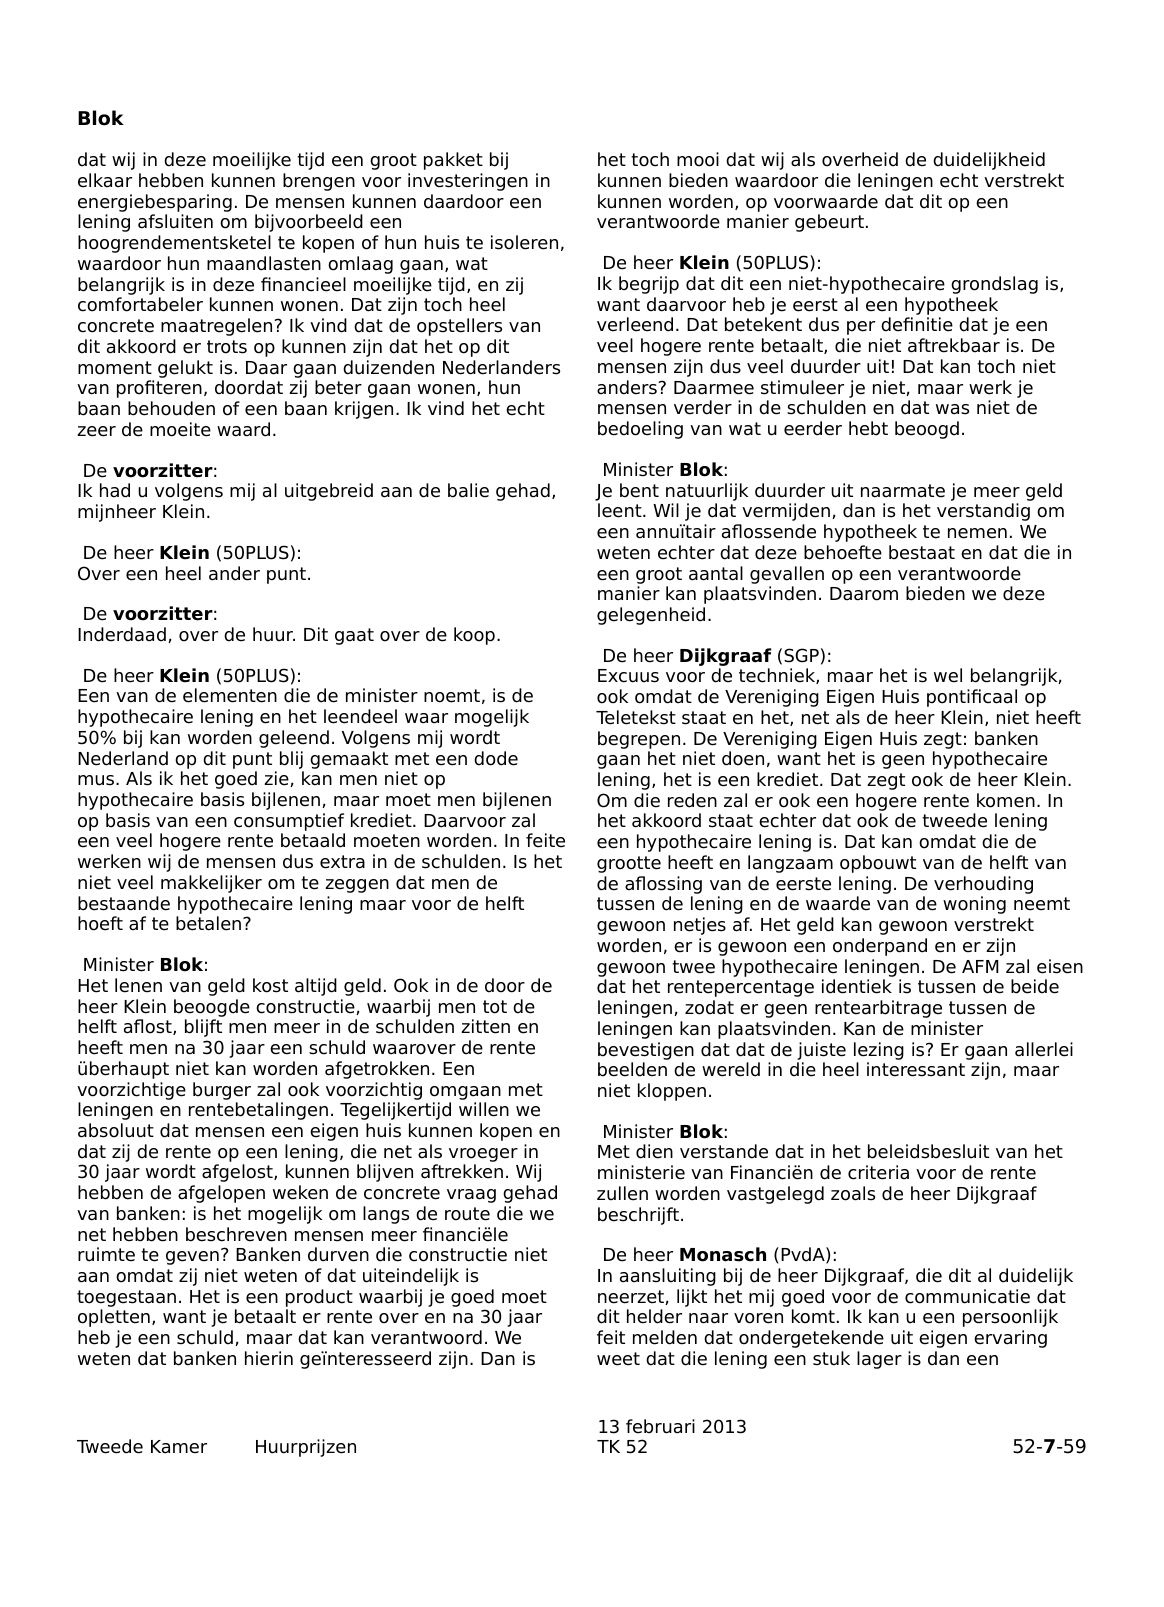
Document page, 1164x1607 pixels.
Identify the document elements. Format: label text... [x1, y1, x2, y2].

text De heer Klein (50PLUS): [77, 543, 567, 563]
text Het lenen van geld kost altijd geld. Ook in de door de heer Klein beoogde constructie, waarbij men tot de helft aflost, blijft men meer in de schulden zitten en heeft men na 30 jaar een schuld waarover de rente überhaupt niet kan worden afgetrokken. Een voorzichtige burger zal ook voorzichtig omgaan met leningen en rentebetalingen. Tegelijkertijd willen we absoluut dat mensen een eigen huis kunnen kopen en dat zij de rente op een lening, die net als vroeger in 30 jaar wordt afgelost, kunnen blijven aftrekken. Wij hebben de afgelopen weken de concrete vraag gehad van banken: is het mogelijk om langs de route die we net hebben beschreven mensen meer financiële ruimte te geven? Banken durven die constructie niet aan omdat zij niet weten of dat uiteindelijk is toegestaan. Het is een product waarbij je goed moet opletten, want je betaalt er rente over en na 30 jaar heb je een schuld, maar dat kan verantwoord. We weten dat banken hierin geïnteresseerd zijn. Dan is [77, 976, 567, 1369]
text De heer Monasch (PvdA): [596, 1245, 1087, 1266]
text Ik begrijp dat dit een niet-hypothecaire grondslag is, want daarvoor heb je eerst al een hypotheek verleend. Dat betekent dus per definitie dat je een veel hogere rente betaalt, die niet aftrekbaar is. De mensen zijn dus veel duurder uit! Dat kan toch niet anders? Daarmee stimuleer je niet, maar werk je mensen verder in de schulden en dat was niet de bedoeling van wat u eerder hebt beoogd. [596, 274, 1087, 440]
text Minister Blok: [77, 955, 567, 976]
text In aansluiting bij de heer Dijkgraaf, die dit al duidelijk neerzet, lijkt het mij goed voor de communicatie dat dit helder naar voren komt. Ik kan u een persoonlijk feit melden dat ondergetekende uit eigen ervaring weet dat die lening een stuk lager is dan een [596, 1266, 1087, 1369]
text Minister Blok: [596, 1122, 1087, 1142]
text De voorzitter: [77, 604, 567, 625]
text De heer Klein (50PLUS): [596, 253, 1087, 274]
text Een van de elementen die de minister noemt, is de hypothecaire lening en het leendeel waar mogelijk 50% bij kan worden geleend. Volgens mij wordt Nederland op dit punt blij gemaakt met een dode mus. Als ik het goed zie, kan men niet op hypothecaire basis bijlenen, maar moet men bijlenen op basis van een consumptief krediet. Daarvoor zal een veel hogere rente betaald moeten worden. In feite werken wij de mensen dus extra in de schulden. Is het niet veel makkelijker om te zeggen dat men de bestaande hypothecaire lening maar voor de helft hoeft af te betalen? [77, 686, 567, 935]
text Excuus voor de techniek, maar het is wel belangrijk, ook omdat de Vereniging Eigen Huis pontificaal op Teletekst staat en het, net als de heer Klein, niet heeft begrepen. De Vereniging Eigen Huis zegt: banken gaan het niet doen, want het is geen hypothecaire lening, het is een krediet. Dat zegt ook de heer Klein. Om die reden zal er ook een hogere rente komen. In het akkoord staat echter dat ook de tweede lening een hypothecaire lening is. Dat kan omdat die de grootte heeft en langzaam opbouwt van de helft van de aflossing van de eerste lening. De verhouding tussen de lening en de waarde van de woning neemt gewoon netjes af. Het geld kan gewoon verstrekt worden, er is gewoon een onderpand en er zijn gewoon twee hypothecaire leningen. De AFM zal eisen dat het rentepercentage identiek is tussen de beide leningen, zodat er geen rentearbitrage tussen de leningen kan plaatsvinden. Kan de minister bevestigen dat dat de juiste lezing is? Er gaan allerlei beelden de wereld in die heel interessant zijn, maar niet kloppen. [596, 666, 1087, 1102]
text het toch mooi dat wij als overheid de duidelijkheid kunnen bieden waardoor die leningen echt verstrekt kunnen worden, op voorwaarde dat dit op een verantwoorde manier gebeurt. [596, 150, 1087, 233]
text De voorzitter: [77, 460, 567, 481]
text Inderdaad, over de huur. Dit gaat over de koop. [77, 625, 567, 646]
text De heer Klein (50PLUS): [77, 666, 567, 686]
text Ik had u volgens mij al uitgebreid aan de balie gehad, mijnheer Klein. [77, 481, 567, 523]
text Over een heel ander punt. [77, 563, 567, 584]
text dat wij in deze moeilijke tijd een groot pakket bij elkaar hebben kunnen brengen voor investeringen in energiebesparing. De mensen kunnen daardoor een lening afsluiten om bijvoorbeeld een hoogrendementsketel te kopen of hun huis te isoleren, waardoor hun maandlasten omlaag gaan, wat belangrijk is in deze financieel moeilijke tijd, en zij comfortabeler kunnen wonen. Dat zijn toch heel concrete maatregelen? Ik vind dat de opstellers van dit akkoord er trots op kunnen zijn dat het op dit moment gelukt is. Daar gaan duizenden Nederlanders van profiteren, doordat zij beter gaan wonen, hun baan behouden of een baan krijgen. Ik vind het echt zeer de moeite waard. [77, 150, 567, 440]
text De heer Dijkgraaf (SGP): [596, 646, 1087, 666]
text Je bent natuurlijk duurder uit naarmate je meer geld leent. Wil je dat vermijden, dan is het verstandig om een annuïtair aflossende hypotheek te nemen. We weten echter dat deze behoefte bestaat en dat die in een groot aantal gevallen op een verantwoorde manier kan plaatsvinden. Daarom bieden we deze gelegenheid. [596, 480, 1087, 626]
text Minister Blok: [596, 460, 1087, 480]
text Met dien verstande dat in het beleidsbesluit van het ministerie van Financiën de criteria voor de rente zullen worden vastgelegd zoals de heer Dijkgraaf beschrijft. [596, 1142, 1087, 1225]
